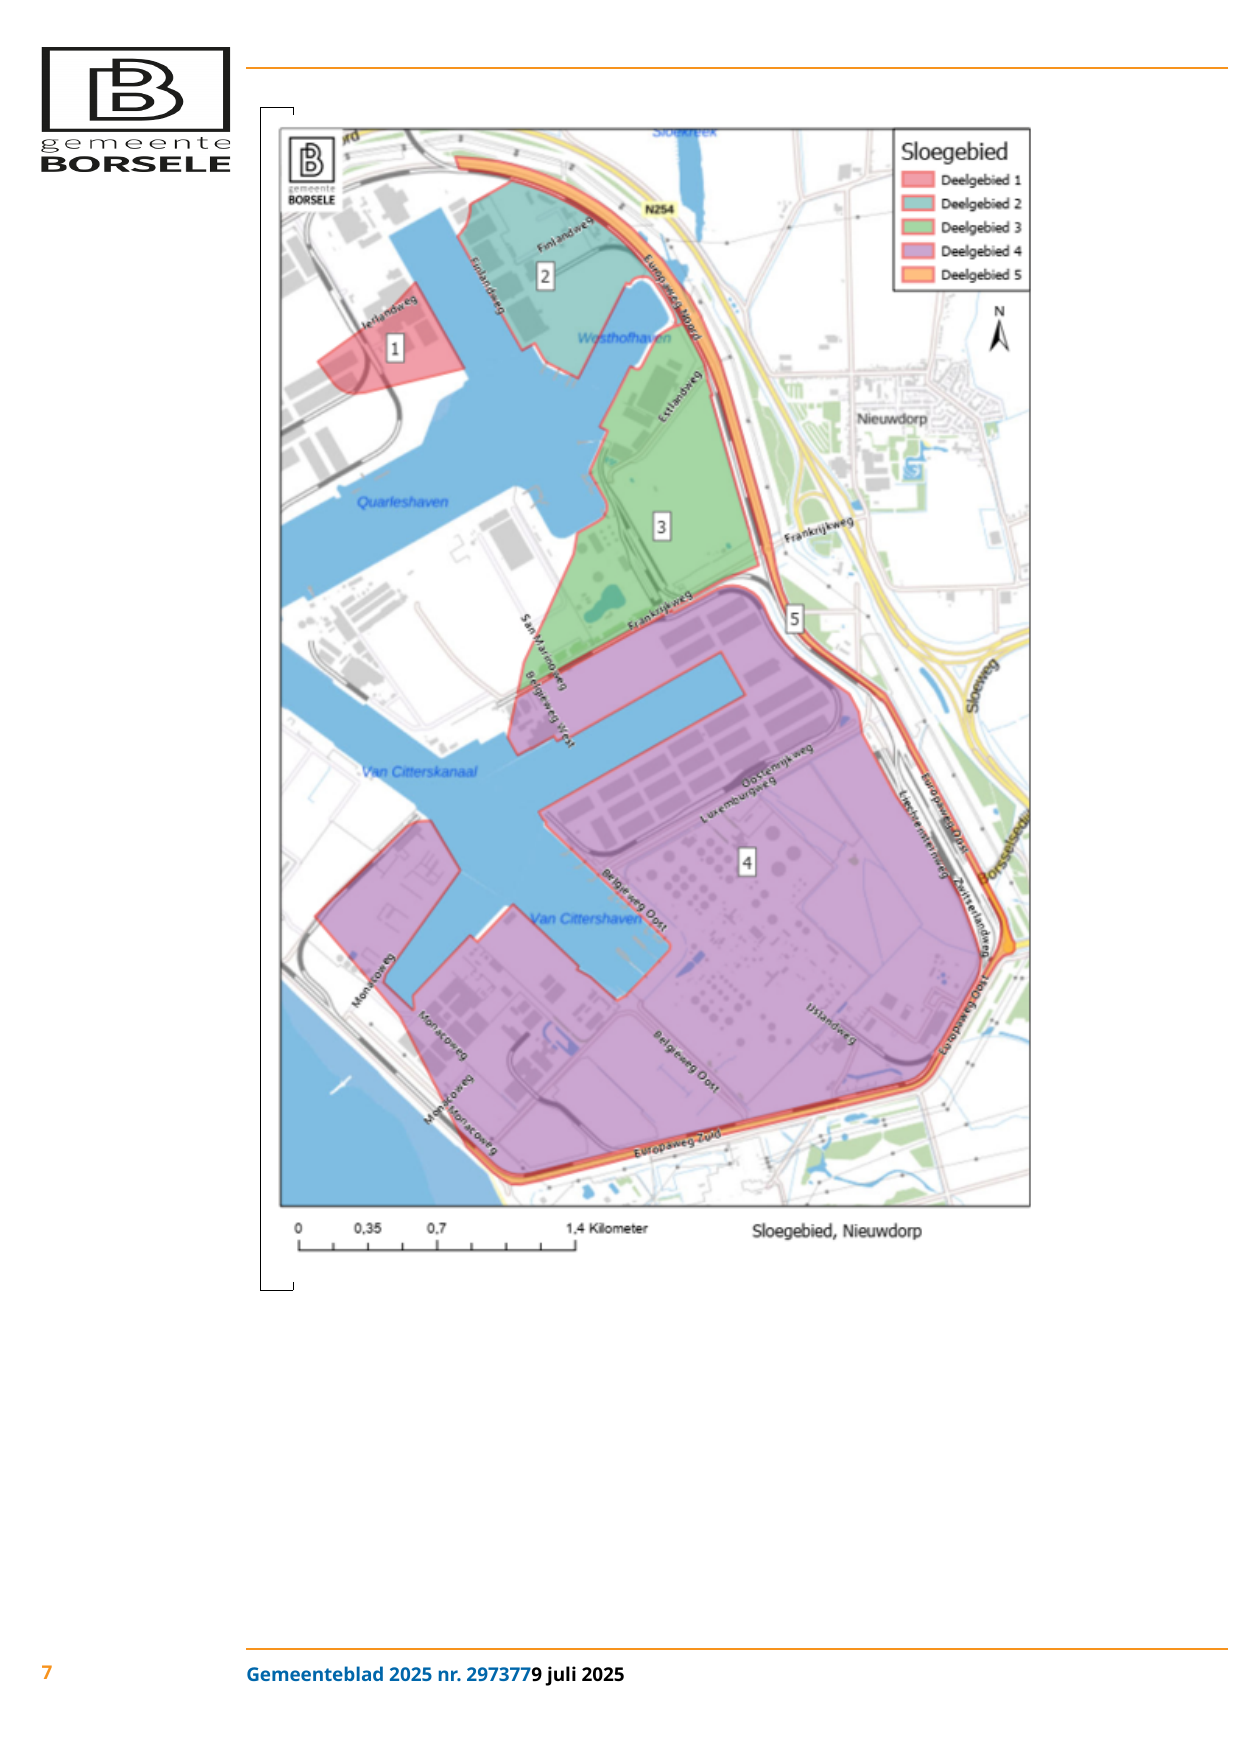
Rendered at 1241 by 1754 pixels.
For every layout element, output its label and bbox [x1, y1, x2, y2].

picture [268, 115, 1031, 1282]
picture [41, 47, 231, 172]
